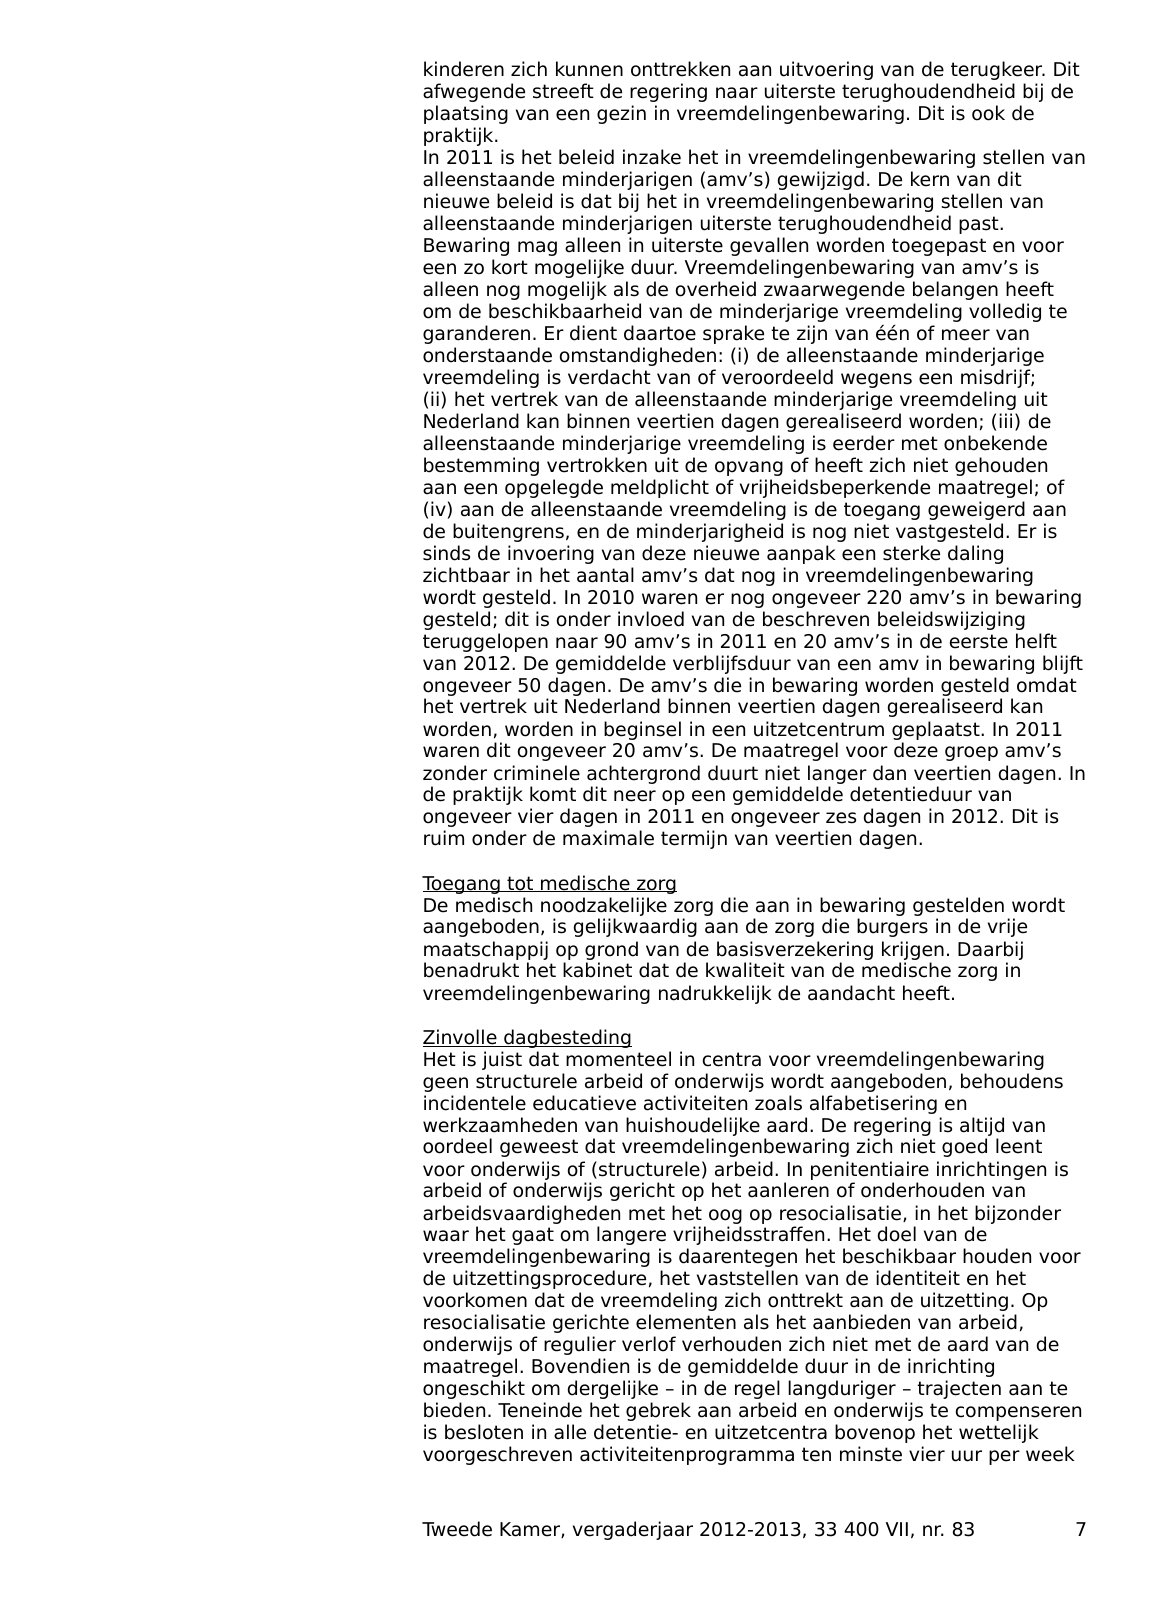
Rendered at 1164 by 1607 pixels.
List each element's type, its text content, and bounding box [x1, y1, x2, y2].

text Het is juist dat momenteel in centra voor vreemdelingenbewaring geen structurele arbeid of onderwijs wordt aangeboden, behoudens incidentele educatieve activiteiten zoals alfabetisering en werkzaamheden van huishoudelijke aard. De regering is altijd van oordeel geweest dat vreemdelingenbewaring zich niet goed leent voor onderwijs of (structurele) arbeid. In penitentiaire inrichtingen is arbeid of onderwijs gericht op het aanleren of onderhouden van arbeidsvaardigheden met het oog op resocialisatie, in het bijzonder waar het gaat om langere vrijheidsstraffen. Het doel van de vreemdelingenbewaring is daarentegen het beschikbaar houden voor de uitzettingsprocedure, het vaststellen van de identiteit en het voorkomen dat de vreemdeling zich onttrekt aan de uitzetting. Op resocialisatie gerichte elementen als het aanbieden van arbeid, onderwijs of regulier verlof verhouden zich niet met de aard van de maatregel. Bovendien is de gemiddelde duur in de inrichting ongeschikt om dergelijke – in de regel langduriger – trajecten aan te bieden. Teneinde het gebrek aan arbeid en onderwijs te compenseren is besloten in alle detentie- en uitzetcentra bovenop het wettelijk voorgeschreven activiteitenprogramma ten minste vier uur per week [422, 1048, 1087, 1466]
subtitle Toegang tot medische zorg [422, 872, 1087, 894]
subtitle Zinvolle dagbesteding [422, 1027, 1087, 1048]
text De medisch noodzakelijke zorg die aan in bewaring gestelden wordt aangeboden, is gelijkwaardig aan de zorg die burgers in de vrije maatschappij op grond van de basisverzekering krijgen. Daarbij benadrukt het kabinet dat de kwaliteit van de medische zorg in vreemdelingenbewaring nadrukkelijk de aandacht heeft. [422, 894, 1087, 1004]
text kinderen zich kunnen onttrekken aan uitvoering van de terugkeer. Dit afwegende streeft de regering naar uiterste terughoudendheid bij de plaatsing van een gezin in vreemdelingenbewaring. Dit is ook de praktijk. [422, 59, 1087, 147]
text In 2011 is het beleid inzake het in vreemdelingenbewaring stellen van alleenstaande minderjarigen (amv’s) gewijzigd. De kern van dit nieuwe beleid is dat bij het in vreemdelingenbewaring stellen van alleenstaande minderjarigen uiterste terughoudendheid past. Bewaring mag alleen in uiterste gevallen worden toegepast en voor een zo kort mogelijke duur. Vreemdelingenbewaring van amv’s is alleen nog mogelijk als de overheid zwaarwegende belangen heeft om de beschikbaarheid van de minderjarige vreemdeling volledig te garanderen. Er dient daartoe sprake te zijn van één of meer van onderstaande omstandigheden: (i) de alleenstaande minderjarige vreemdeling is verdacht van of veroordeeld wegens een misdrijf; (ii) het vertrek van de alleenstaande minderjarige vreemdeling uit Nederland kan binnen veertien dagen gerealiseerd worden; (iii) de alleenstaande minderjarige vreemdeling is eerder met onbekende bestemming vertrokken uit de opvang of heeft zich niet gehouden aan een opgelegde meldplicht of vrijheidsbeperkende maatregel; of (iv) aan de alleenstaande vreemdeling is de toegang geweigerd aan de buitengrens, en de minderjarigheid is nog niet vastgesteld. Er is sinds de invoering van deze nieuwe aanpak een sterke daling zichtbaar in het aantal amv’s dat nog in vreemdelingenbewaring wordt gesteld. In 2010 waren er nog ongeveer 220 amv’s in bewaring gesteld; dit is onder invloed van de beschreven beleidswijziging teruggelopen naar 90 amv’s in 2011 en 20 amv’s in de eerste helft van 2012. De gemiddelde verblijfsduur van een amv in bewaring blijft ongeveer 50 dagen. De amv’s die in bewaring worden gesteld omdat het vertrek uit Nederland binnen veertien dagen gerealiseerd kan worden, worden in beginsel in een uitzetcentrum geplaatst. In 2011 waren dit ongeveer 20 amv’s. De maatregel voor deze groep amv’s zonder criminele achtergrond duurt niet langer dan veertien dagen. In de praktijk komt dit neer op een gemiddelde detentieduur van ongeveer vier dagen in 2011 en ongeveer zes dagen in 2012. Dit is ruim onder de maximale termijn van veertien dagen. [422, 147, 1087, 850]
